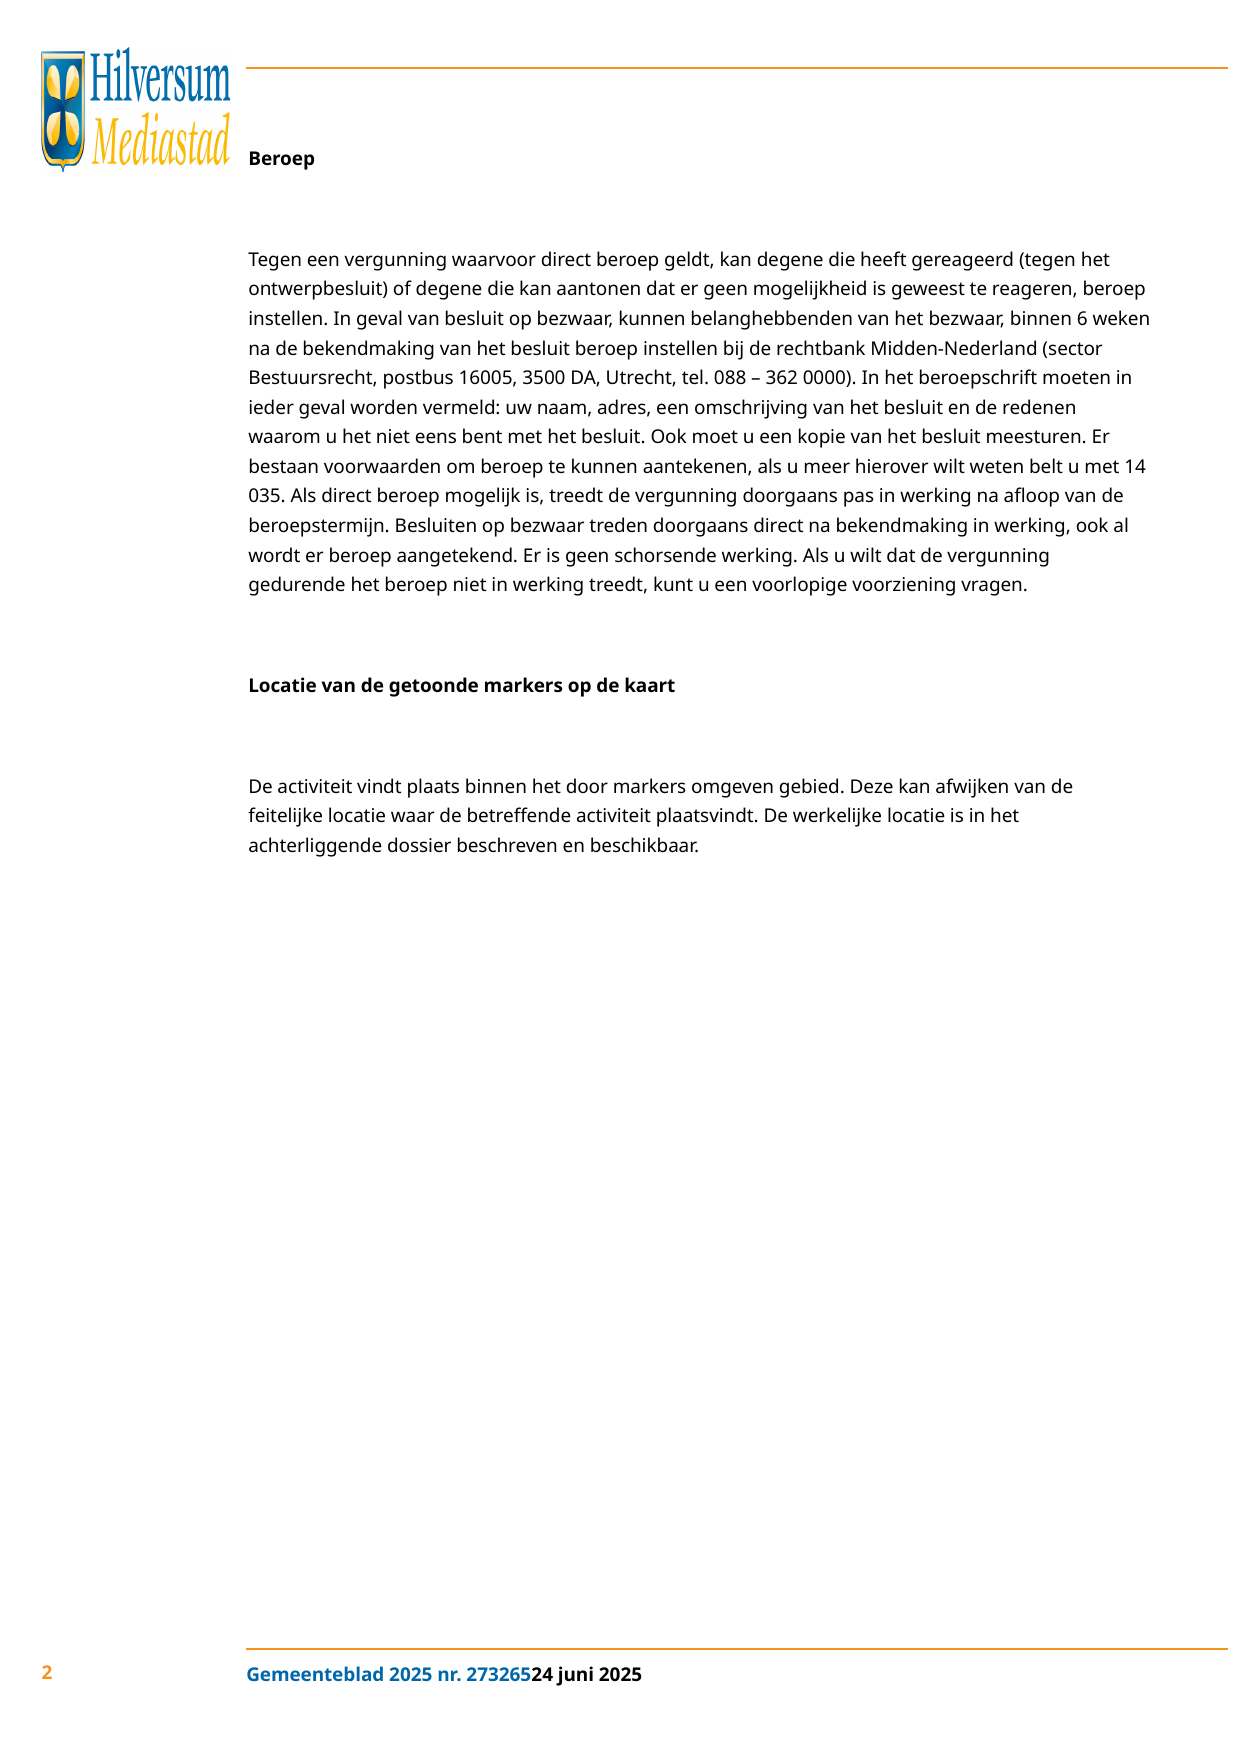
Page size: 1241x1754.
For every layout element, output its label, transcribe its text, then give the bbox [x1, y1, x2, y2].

text Locatie van de getoonde markers op de kaart [248, 672, 1152, 698]
text Beroep [248, 145, 1152, 171]
text Tegen een vergunning waarvoor direct beroep geldt, kan degene die heeft gereageerd (tegen het ontwerpbesluit) of degene die kan aantonen dat er geen mogelijkheid is geweest te reageren, beroep instellen. In geval van besluit op bezwaar, kunnen belanghebbenden van het bezwaar, binnen 6 weken na de bekendmaking van het besluit beroep instellen bij de rechtbank Midden-Nederland (sector Bestuursrecht, postbus 16005, 3500 DA, Utrecht, tel. 088 – 362 0000). In het beroepschrift moeten in ieder geval worden vermeld: uw naam, adres, een omschrijving van het besluit en de redenen waarom u het niet eens bent met het besluit. Ook moet u een kopie van het besluit meesturen. Er bestaan voorwaarden om beroep te kunnen aantekenen, als u meer hierover wilt weten belt u met 14 035. Als direct beroep mogelijk is, treedt de vergunning doorgaans pas in werking na afloop van de beroepstermijn. Besluiten op bezwaar treden doorgaans direct na bekendmaking in werking, ook al wordt er beroep aangetekend. Er is geen schorsende werking. Als u wilt dat de vergunning gedurende het beroep niet in werking treedt, kunt u een voorlopige voorziening vragen. [248, 246, 1152, 597]
text De activiteit vindt plaats binnen het door markers omgeven gebied. Deze kan afwijken van de feitelijke locatie waar de betreffende activiteit plaatsvindt. De werkelijke locatie is in het achterliggende dossier beschreven en beschikbaar. [248, 773, 1152, 858]
picture [41, 47, 231, 172]
